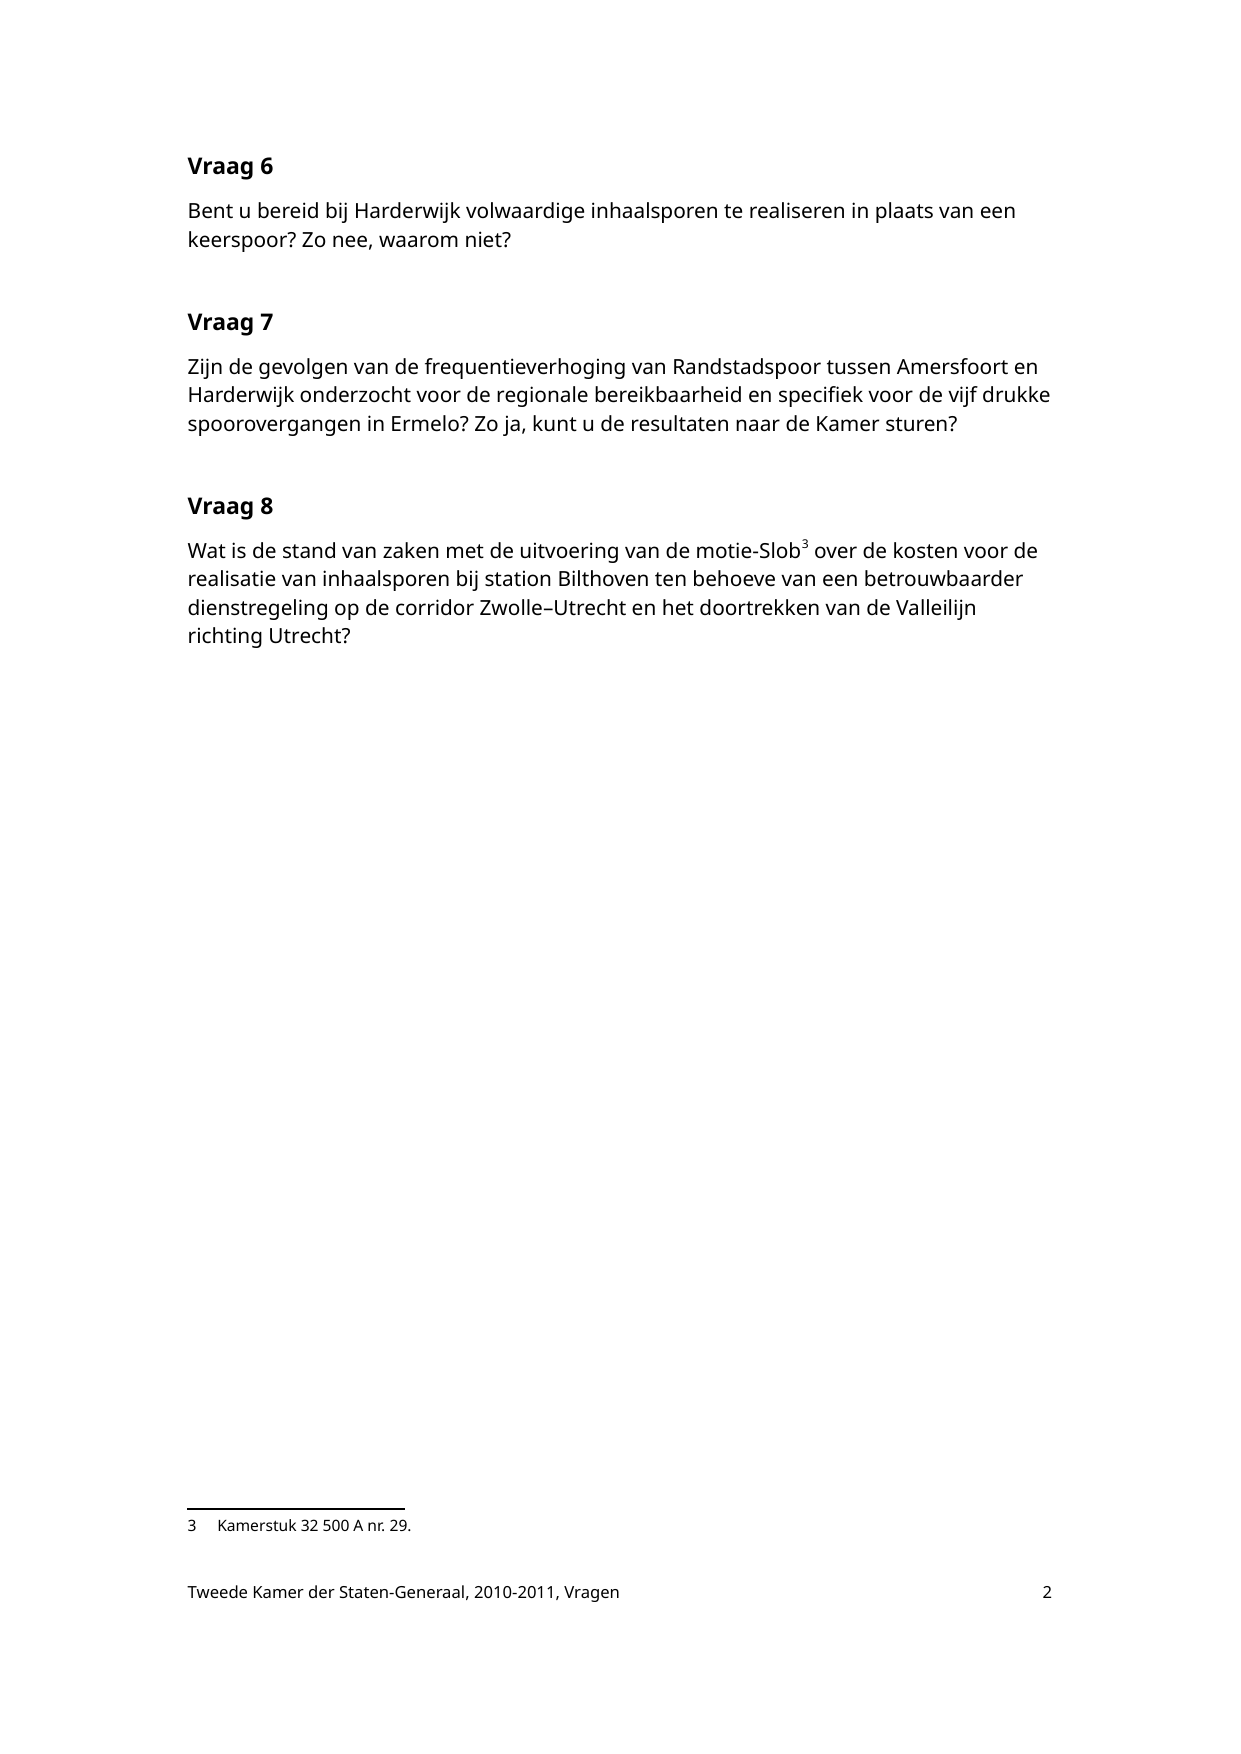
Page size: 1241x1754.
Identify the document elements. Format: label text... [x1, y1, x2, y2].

text Kamerstuk 32 500 A nr. 29. [187, 1508, 1053, 1536]
subtitle Vraag 8 [187, 490, 1053, 521]
text Zijn de gevolgen van de frequentieverhoging van Randstadspoor tussen Amersfoort en Harderwijk onderzocht voor de regionale bereikbaarheid en specifiek voor de vijf drukke spoorovergangen in Ermelo? Zo ja, kunt u de resultaten naar de Kamer sturen? [187, 352, 1053, 437]
text Bent u bereid bij Harderwijk volwaardige inhaalsporen te realiseren in plaats van een keerspoor? Zo nee, waarom niet? [187, 196, 1053, 253]
subtitle Vraag 6 [187, 150, 1053, 181]
subtitle Vraag 7 [187, 306, 1053, 337]
text Wat is de stand van zaken met de uitvoering van de motie-Slob over de kosten voor de realisatie van inhaalsporen bij station Bilthoven ten behoeve van een betrouwbaarder dienstregeling op de corridor Zwolle–Utrecht en het doortrekken van de Valleilijn richting Utrecht? [187, 536, 1053, 650]
